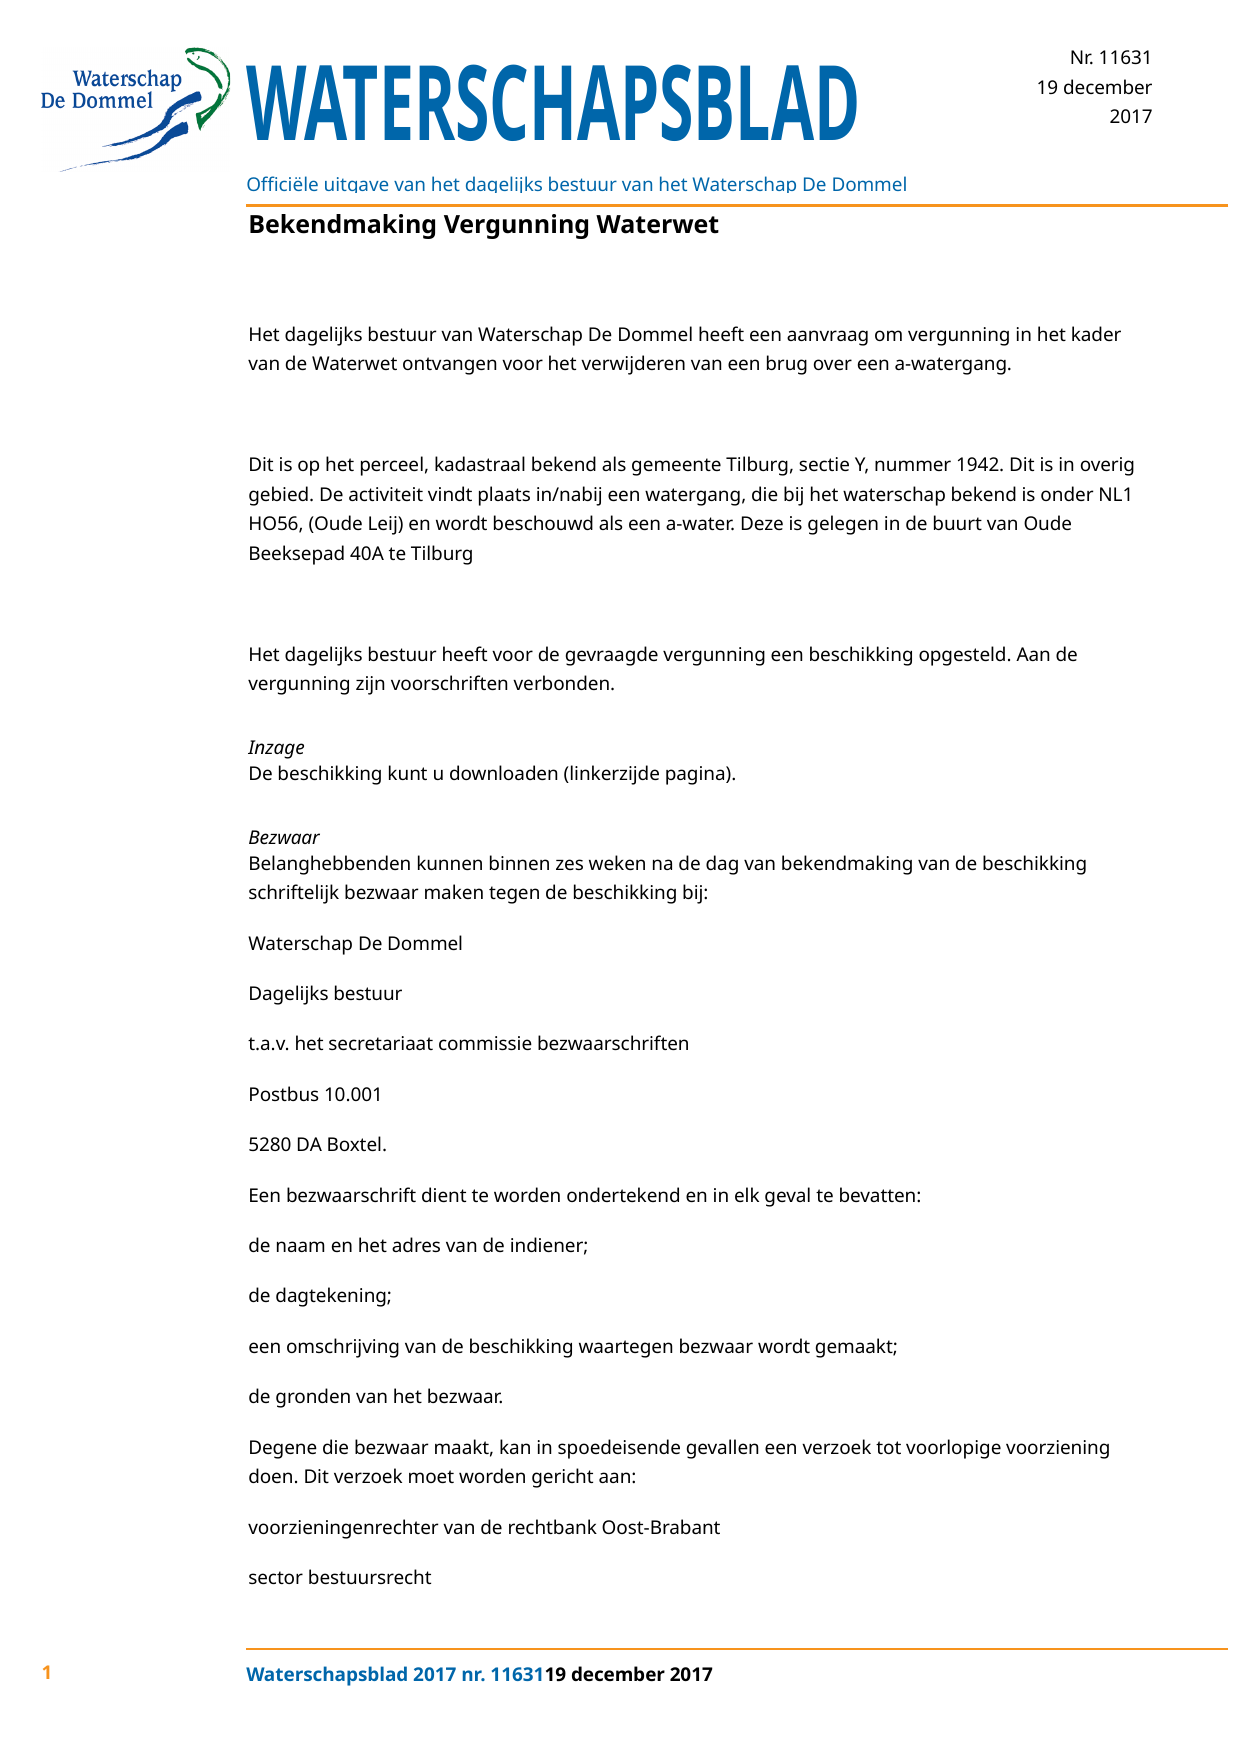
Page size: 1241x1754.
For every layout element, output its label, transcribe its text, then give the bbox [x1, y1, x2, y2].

text de gronden van het bezwaar. [248, 1383, 1152, 1409]
text de dagtekening; [248, 1283, 1152, 1308]
picture [41, 47, 231, 172]
text sector bestuursrecht [248, 1564, 1152, 1590]
text De beschikking kunt u downloaden (linkerzijde pagina). [248, 760, 1152, 786]
text Dit is op het perceel, kadastraal bekend als gemeente Tilburg, sectie Y, nummer 1942. Dit is in overig gebied. De activiteit vindt plaats in/nabij een watergang, die bij het waterschap bekend is onder NL1 HO56, (Oude Leij) en wordt beschouwd als een a-water. Deze is gelegen in de buurt van Oude Beeksepad 40A te Tilburg [248, 451, 1152, 566]
text Postbus 10.001 [248, 1081, 1152, 1107]
text Inzage [248, 734, 1152, 760]
text Het dagelijks bestuur van Waterschap De Dommel heeft een aanvraag om vergunning in het kader van de Waterwet ontvangen voor het verwijderen van een brug over een a-watergang. [248, 321, 1152, 376]
text Degene die bezwaar maakt, kan in spoedeisende gevallen een verzoek tot voorlopige voorziening doen. Dit verzoek moet worden gericht aan: [248, 1434, 1152, 1489]
text Dagelijks bestuur [248, 980, 1152, 1006]
text de naam en het adres van de indiener; [248, 1232, 1152, 1258]
text Belanghebbenden kunnen binnen zes weken na de dag van bekendmaking van de beschikking schriftelijk bezwaar maken tegen de beschikking bij: [248, 850, 1152, 905]
text voorzieningenrechter van de rechtbank Oost-Brabant [248, 1514, 1152, 1539]
text 5280 DA Boxtel. [248, 1131, 1152, 1157]
text een omschrijving van de beschikking waartegen bezwaar wordt gemaakt; [248, 1333, 1152, 1359]
text t.a.v. het secretariaat commissie bezwaarschriften [248, 1031, 1152, 1056]
text Bezwaar [248, 824, 1152, 850]
text Waterschap De Dommel [248, 930, 1152, 955]
text Een bezwaarschrift dient te worden ondertekend en in elk geval te bevatten: [248, 1182, 1152, 1207]
text Het dagelijks bestuur heeft voor de gevraagde vergunning een beschikking opgesteld. Aan de vergunning zijn voorschriften verbonden. [248, 641, 1152, 696]
text Bekendmaking Vergunning Waterwet [248, 207, 1152, 241]
